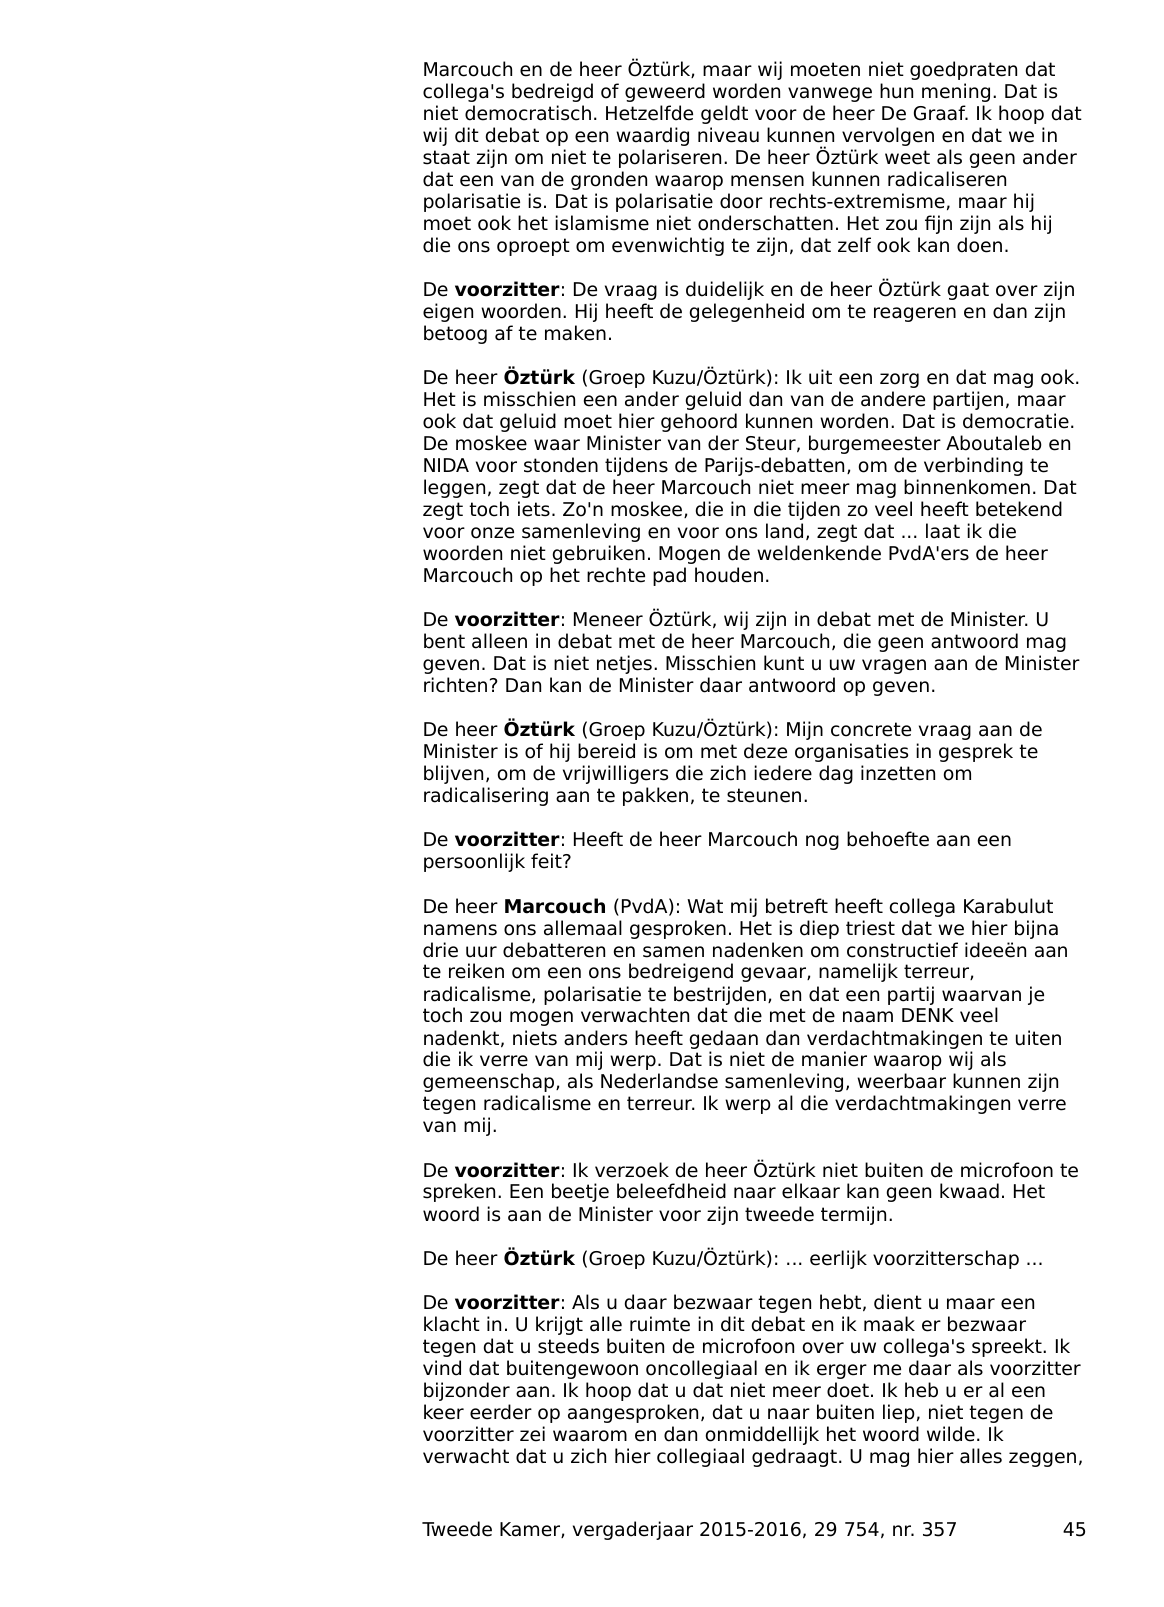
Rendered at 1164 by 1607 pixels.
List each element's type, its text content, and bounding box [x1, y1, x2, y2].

text De moskee waar Minister van der Steur, burgemeester Aboutaleb en NIDA voor stonden tijdens de Parijs-debatten, om de verbinding te leggen, zegt dat de heer Marcouch niet meer mag binnenkomen. Dat zegt toch iets. Zo'n moskee, die in die tijden zo veel heeft betekend voor onze samenleving en voor ons land, zegt dat ... laat ik die woorden niet gebruiken. Mogen de weldenkende PvdA'ers de heer Marcouch op het rechte pad houden. [422, 433, 1087, 587]
text Marcouch en de heer Öztürk, maar wij moeten niet goedpraten dat collega's bedreigd of geweerd worden vanwege hun mening. Dat is niet democratisch. Hetzelfde geldt voor de heer De Graaf. Ik hoop dat wij dit debat op een waardig niveau kunnen vervolgen en dat we in staat zijn om niet te polariseren. De heer Öztürk weet als geen ander dat een van de gronden waarop mensen kunnen radicaliseren polarisatie is. Dat is polarisatie door rechts-extremisme, maar hij moet ook het islamisme niet onderschatten. Het zou fijn zijn als hij die ons oproept om evenwichtig te zijn, dat zelf ook kan doen. [422, 59, 1087, 257]
text De voorzitter: Ik verzoek de heer Öztürk niet buiten de microfoon te spreken. Een beetje beleefdheid naar elkaar kan geen kwaad. Het woord is aan de Minister voor zijn tweede termijn. [422, 1159, 1087, 1225]
text De voorzitter: Heeft de heer Marcouch nog behoefte aan een persoonlijk feit? [422, 829, 1087, 873]
text De voorzitter: Als u daar bezwaar tegen hebt, dient u maar een klacht in. U krijgt alle ruimte in dit debat en ik maak er bezwaar tegen dat u steeds buiten de microfoon over uw collega's spreekt. Ik vind dat buitengewoon oncollegiaal en ik erger me daar als voorzitter bijzonder aan. Ik hoop dat u dat niet meer doet. Ik heb u er al een keer eerder op aangesproken, dat u naar buiten liep, niet tegen de voorzitter zei waarom en dan onmiddellijk het woord wilde. Ik verwacht dat u zich hier collegiaal gedraagt. U mag hier alles zeggen, [422, 1292, 1087, 1468]
text De heer Öztürk (Groep Kuzu/Öztürk): ... eerlijk voorzitterschap ... [422, 1248, 1087, 1269]
text De voorzitter: Meneer Öztürk, wij zijn in debat met de Minister. U bent alleen in debat met de heer Marcouch, die geen antwoord mag geven. Dat is niet netjes. Misschien kunt u uw vragen aan de Minister richten? Dan kan de Minister daar antwoord op geven. [422, 609, 1087, 697]
text De heer Öztürk (Groep Kuzu/Öztürk): Ik uit een zorg en dat mag ook. Het is misschien een ander geluid dan van de andere partijen, maar ook dat geluid moet hier gehoord kunnen worden. Dat is democratie. [422, 367, 1087, 433]
text De voorzitter: De vraag is duidelijk en de heer Öztürk gaat over zijn eigen woorden. Hij heeft de gelegenheid om te reageren en dan zijn betoog af te maken. [422, 279, 1087, 345]
text De heer Öztürk (Groep Kuzu/Öztürk): Mijn concrete vraag aan de Minister is of hij bereid is om met deze organisaties in gesprek te blijven, om de vrijwilligers die zich iedere dag inzetten om radicalisering aan te pakken, te steunen. [422, 719, 1087, 807]
text De heer Marcouch (PvdA): Wat mij betreft heeft collega Karabulut namens ons allemaal gesproken. Het is diep triest dat we hier bijna drie uur debatteren en samen nadenken om constructief ideeën aan te reiken om een ons bedreigend gevaar, namelijk terreur, radicalisme, polarisatie te bestrijden, en dat een partij waarvan je toch zou mogen verwachten dat die met de naam DENK veel nadenkt, niets anders heeft gedaan dan verdachtmakingen te uiten die ik verre van mij werp. Dat is niet de manier waarop wij als gemeenschap, als Nederlandse samenleving, weerbaar kunnen zijn tegen radicalisme en terreur. Ik werp al die verdachtmakingen verre van mij. [422, 896, 1087, 1137]
